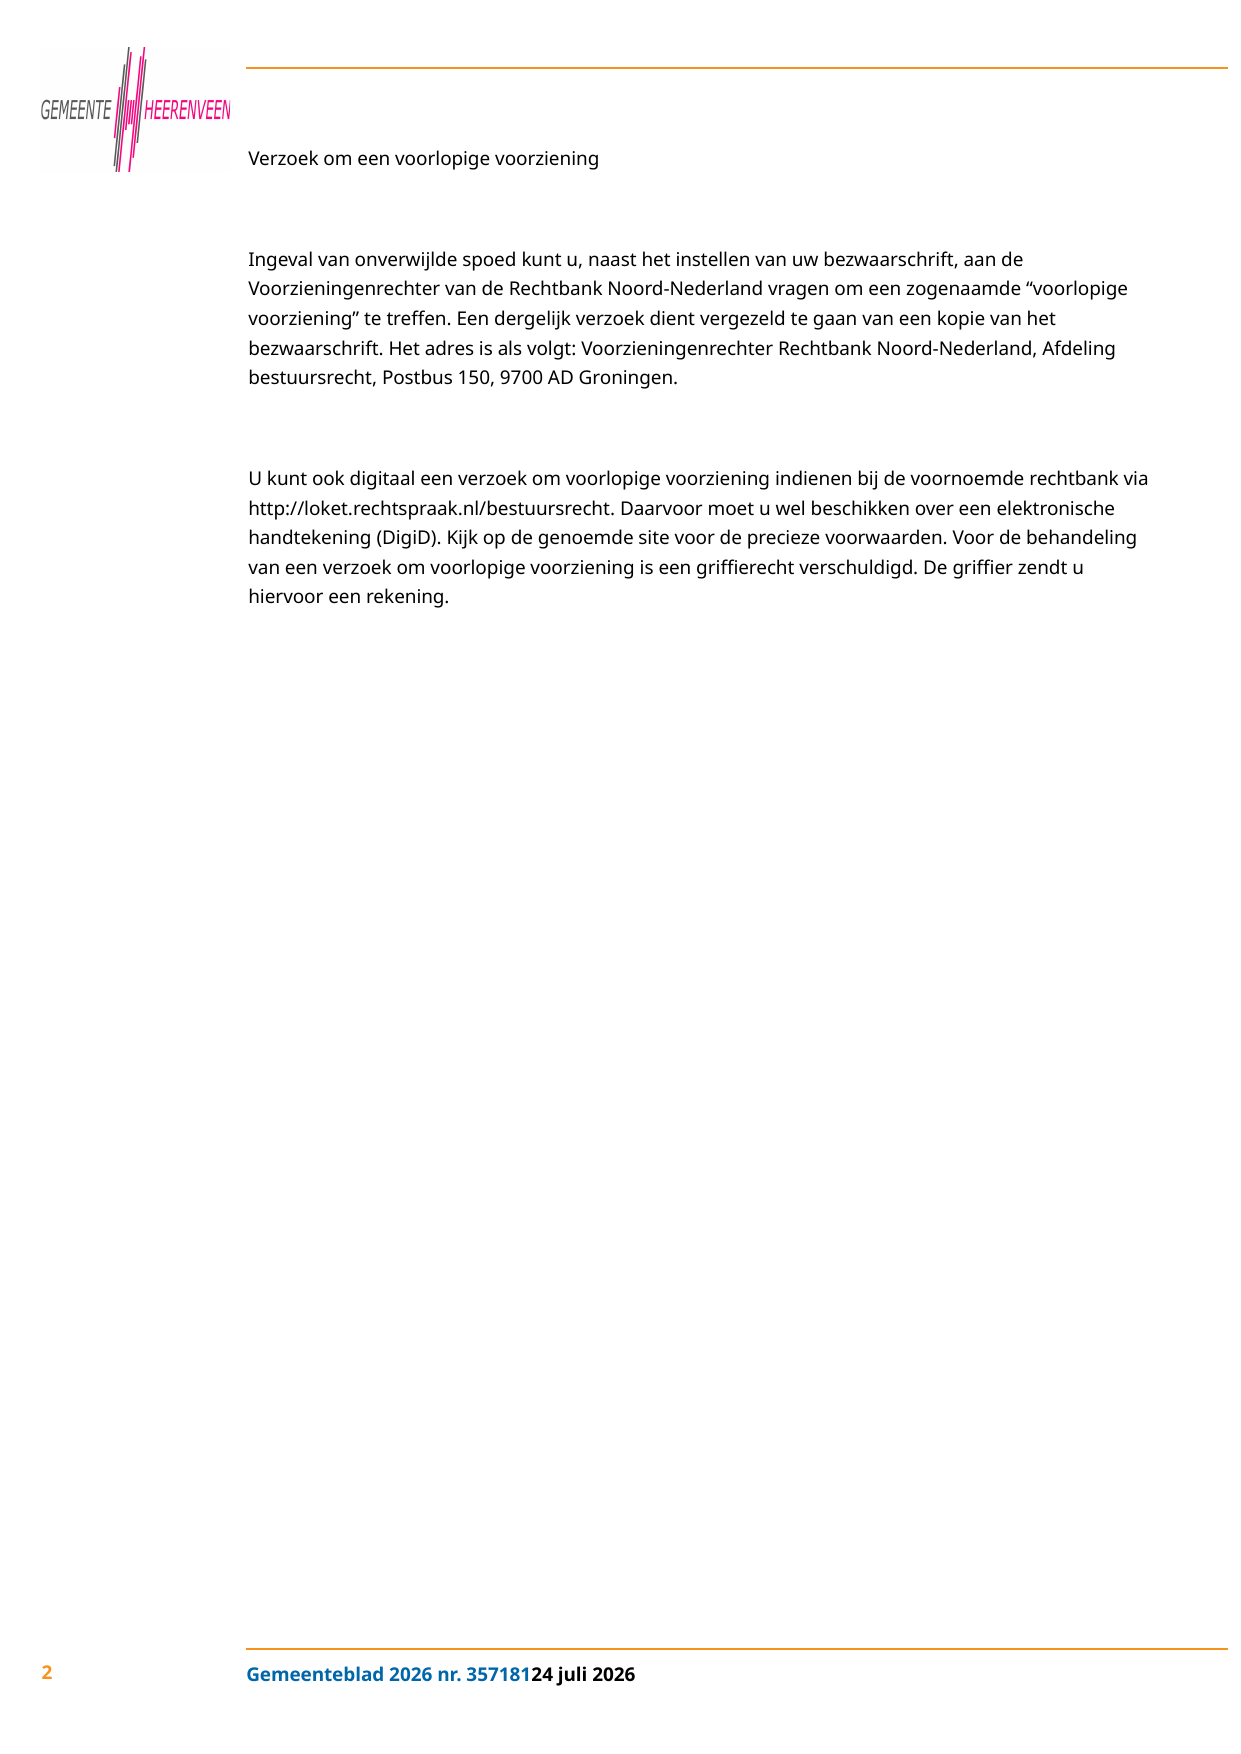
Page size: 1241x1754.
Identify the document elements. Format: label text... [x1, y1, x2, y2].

picture [41, 47, 231, 172]
text Ingeval van onverwijlde spoed kunt u, naast het instellen van uw bezwaarschrift, aan de Voorzieningenrechter van de Rechtbank Noord-Nederland vragen om een zogenaamde “voorlopige voorziening” te treffen. Een dergelijk verzoek dient vergezeld te gaan van een kopie van het bezwaarschrift. Het adres is als volgt: Voorzieningenrechter Rechtbank Noord-Nederland, Afdeling bestuursrecht, Postbus 150, 9700 AD Groningen. [248, 246, 1152, 390]
text U kunt ook digitaal een verzoek om voorlopige voorziening indienen bij de voornoemde rechtbank via http://loket.rechtspraak.nl/bestuursrecht. Daarvoor moet u wel beschikken over een elektronische handtekening (DigiD). Kijk op de genoemde site voor de precieze voorwaarden. Voor de behandeling van een verzoek om voorlopige voorziening is een griffierecht verschuldigd. De griffier zendt u hiervoor een rekening. [248, 465, 1152, 609]
text Verzoek om een voorlopige voorziening [248, 145, 1152, 171]
